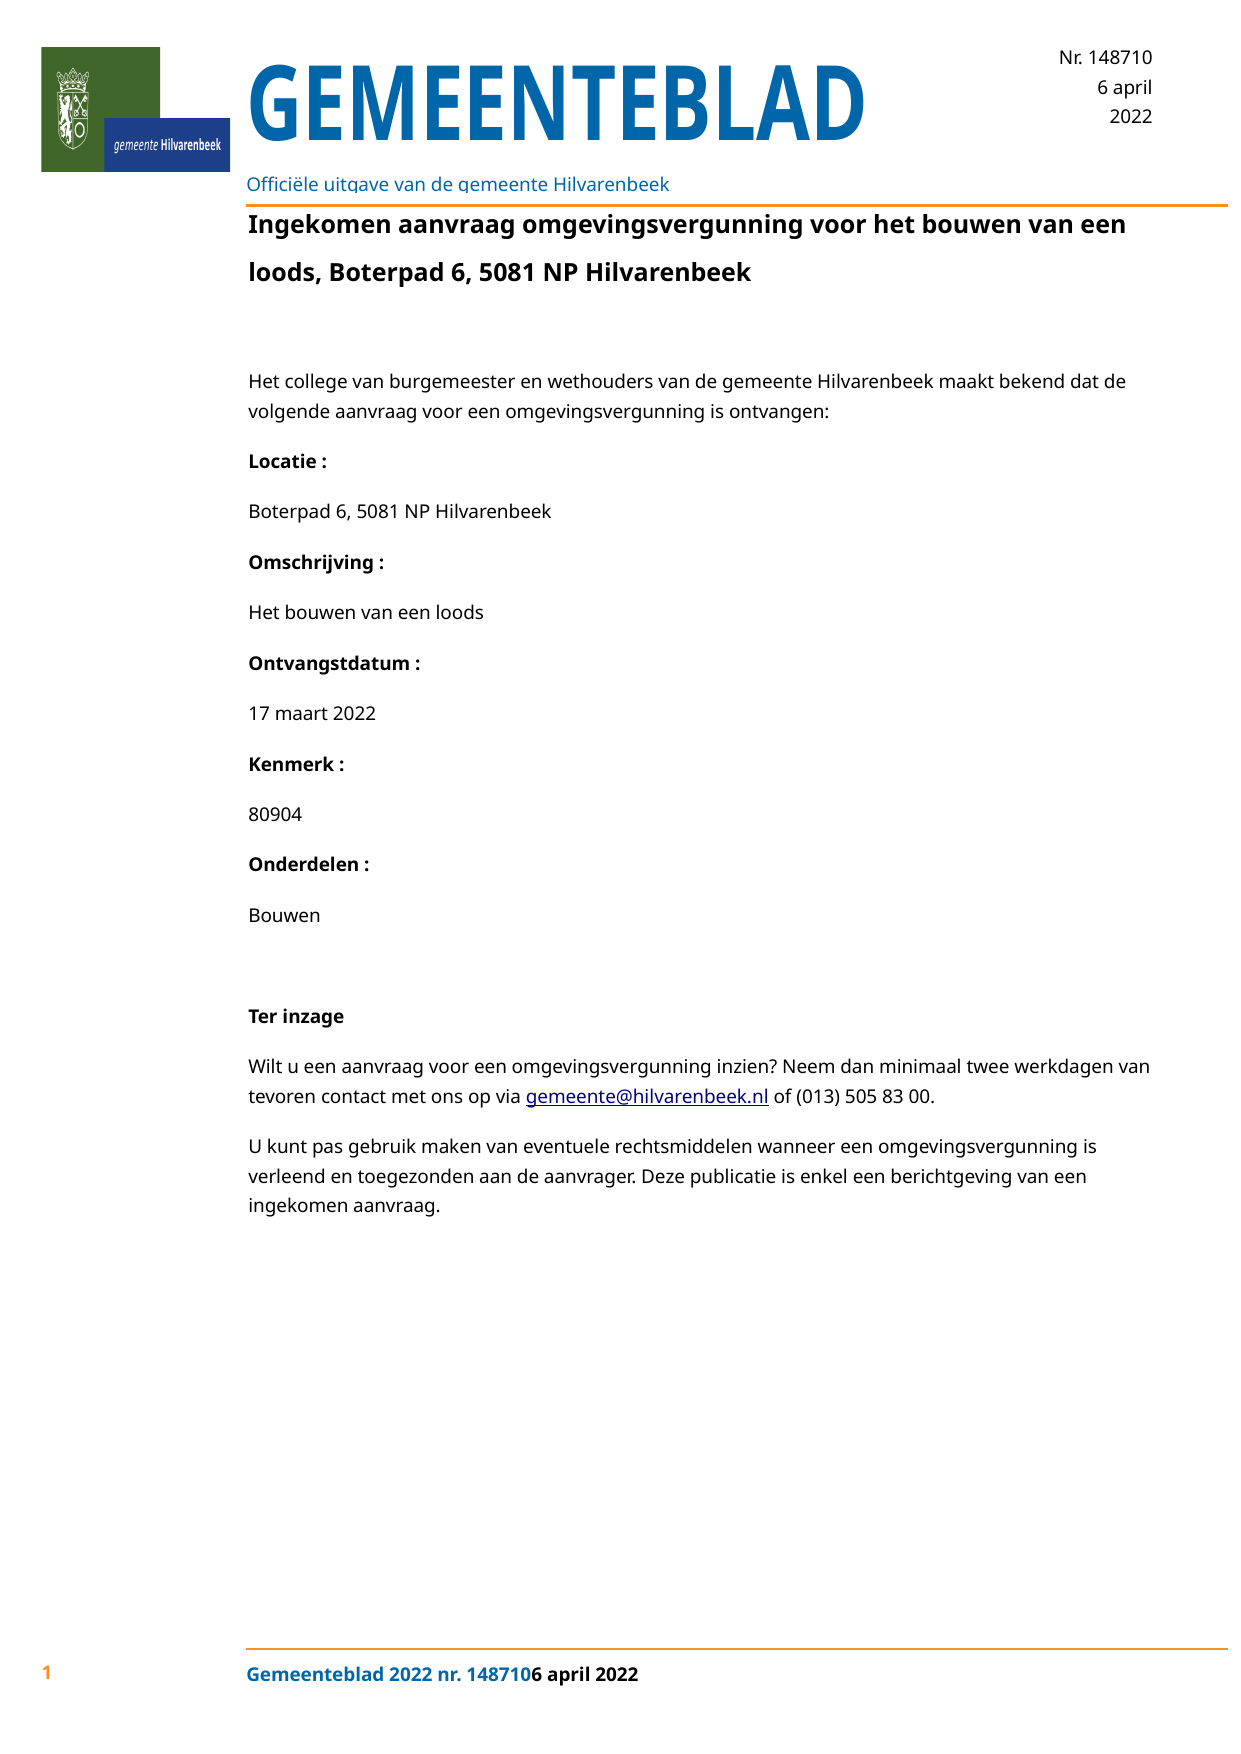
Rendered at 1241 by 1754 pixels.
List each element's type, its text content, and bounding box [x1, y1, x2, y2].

text Boterpad 6, 5081 NP Hilvarenbeek [248, 499, 1152, 524]
text 17 maart 2022 [248, 700, 1152, 726]
text Omschrijving : [248, 549, 1152, 575]
text Het bouwen van een loods [248, 599, 1152, 625]
text Wilt u een aanvraag voor een omgevingsvergunning inzien? Neem dan minimaal twee werkdagen van tevoren contact met ons op via gemeente@hilvarenbeek.nl of (013) 505 83 00. [248, 1053, 1152, 1109]
text Ontvangstdatum : [248, 650, 1152, 676]
picture [41, 47, 231, 172]
text Locatie : [248, 448, 1152, 474]
text Ter inzage [248, 1003, 1152, 1029]
text Ingekomen aanvraag omgevingsvergunning voor het bouwen van een loods, Boterpad 6, 5081 NP Hilvarenbeek [248, 207, 1152, 288]
text Kenmerk : [248, 751, 1152, 777]
text U kunt pas gebruik maken van eventuele rechtsmiddelen wanneer een omgevingsvergunning is verleend en toegezonden aan de aanvrager. Deze publicatie is enkel een berichtgeving van een ingekomen aanvraag. [248, 1133, 1152, 1218]
text Bouwen [248, 902, 1152, 928]
text Het college van burgemeester en wethouders van de gemeente Hilvarenbeek maakt bekend dat de volgende aanvraag voor een omgevingsvergunning is ontvangen: [248, 368, 1152, 424]
text 80904 [248, 801, 1152, 827]
text Onderdelen : [248, 852, 1152, 877]
